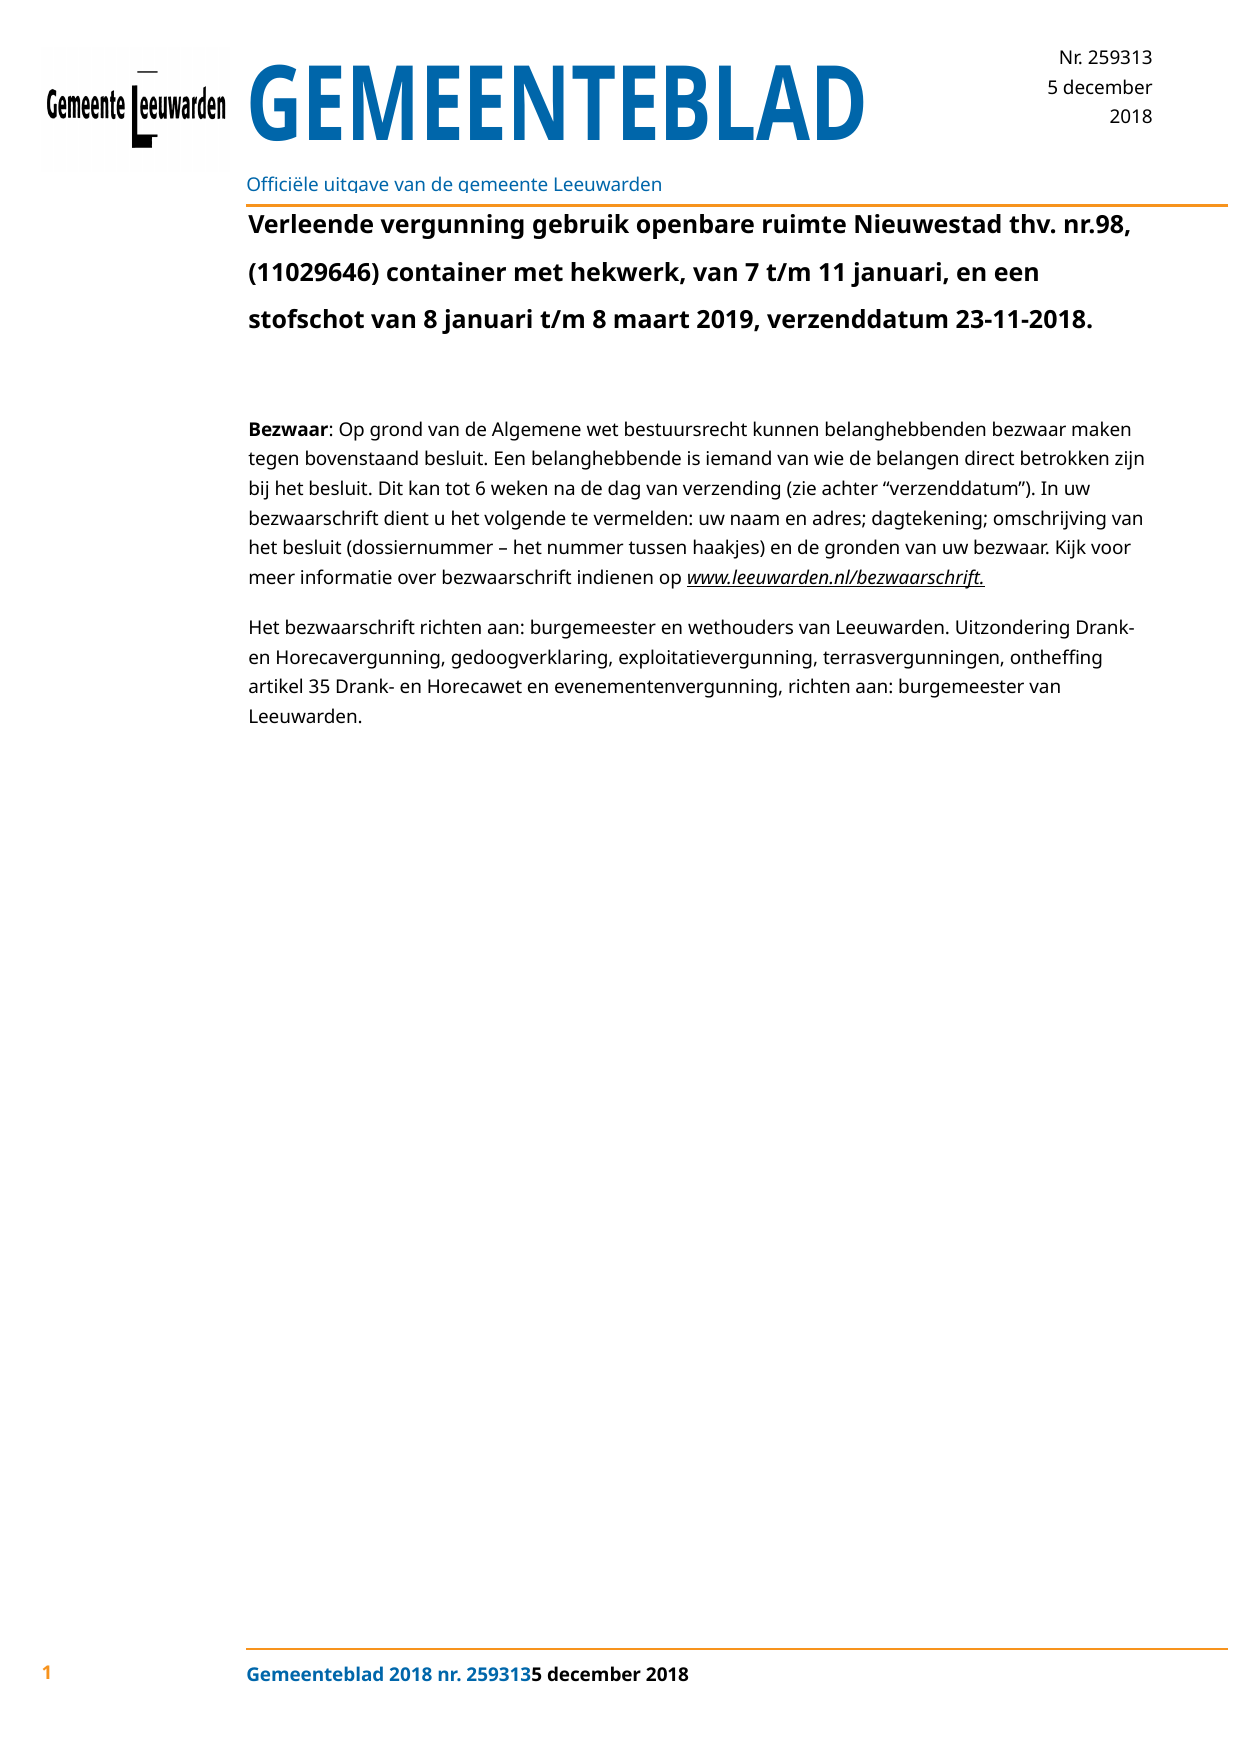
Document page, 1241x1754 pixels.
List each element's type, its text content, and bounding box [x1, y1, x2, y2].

picture [41, 47, 231, 172]
text Verleende vergunning gebruik openbare ruimte Nieuwestad thv. nr.98, (11029646) container met hekwerk, van 7 t/m 11 januari, en een stofschot van 8 januari t/m 8 maart 2019, verzenddatum 23-11-2018. [248, 207, 1152, 336]
text Het bezwaarschrift richten aan: burgemeester en wethouders van Leeuwarden. Uitzondering Drank- en Horecavergunning, gedoogverklaring, exploitatievergunning, terrasvergunningen, ontheffing artikel 35 Drank- en Horecawet en evenementenvergunning, richten aan: burgemeester van Leeuwarden. [248, 614, 1152, 729]
text Bezwaar: Op grond van de Algemene wet bestuursrecht kunnen belanghebbenden bezwaar maken tegen bovenstaand besluit. Een belanghebbende is iemand van wie de belangen direct betrokken zijn bij het besluit. Dit kan tot 6 weken na de dag van verzending (zie achter “verzenddatum”). In uw bezwaarschrift dient u het volgende te vermelden: uw naam en adres; dagtekening; omschrijving van het besluit (dossiernummer – het nummer tussen haakjes) en de gronden van uw bezwaar. Kijk voor meer informatie over bezwaarschrift indienen op www.leeuwarden.nl/bezwaarschrift. [248, 416, 1152, 589]
